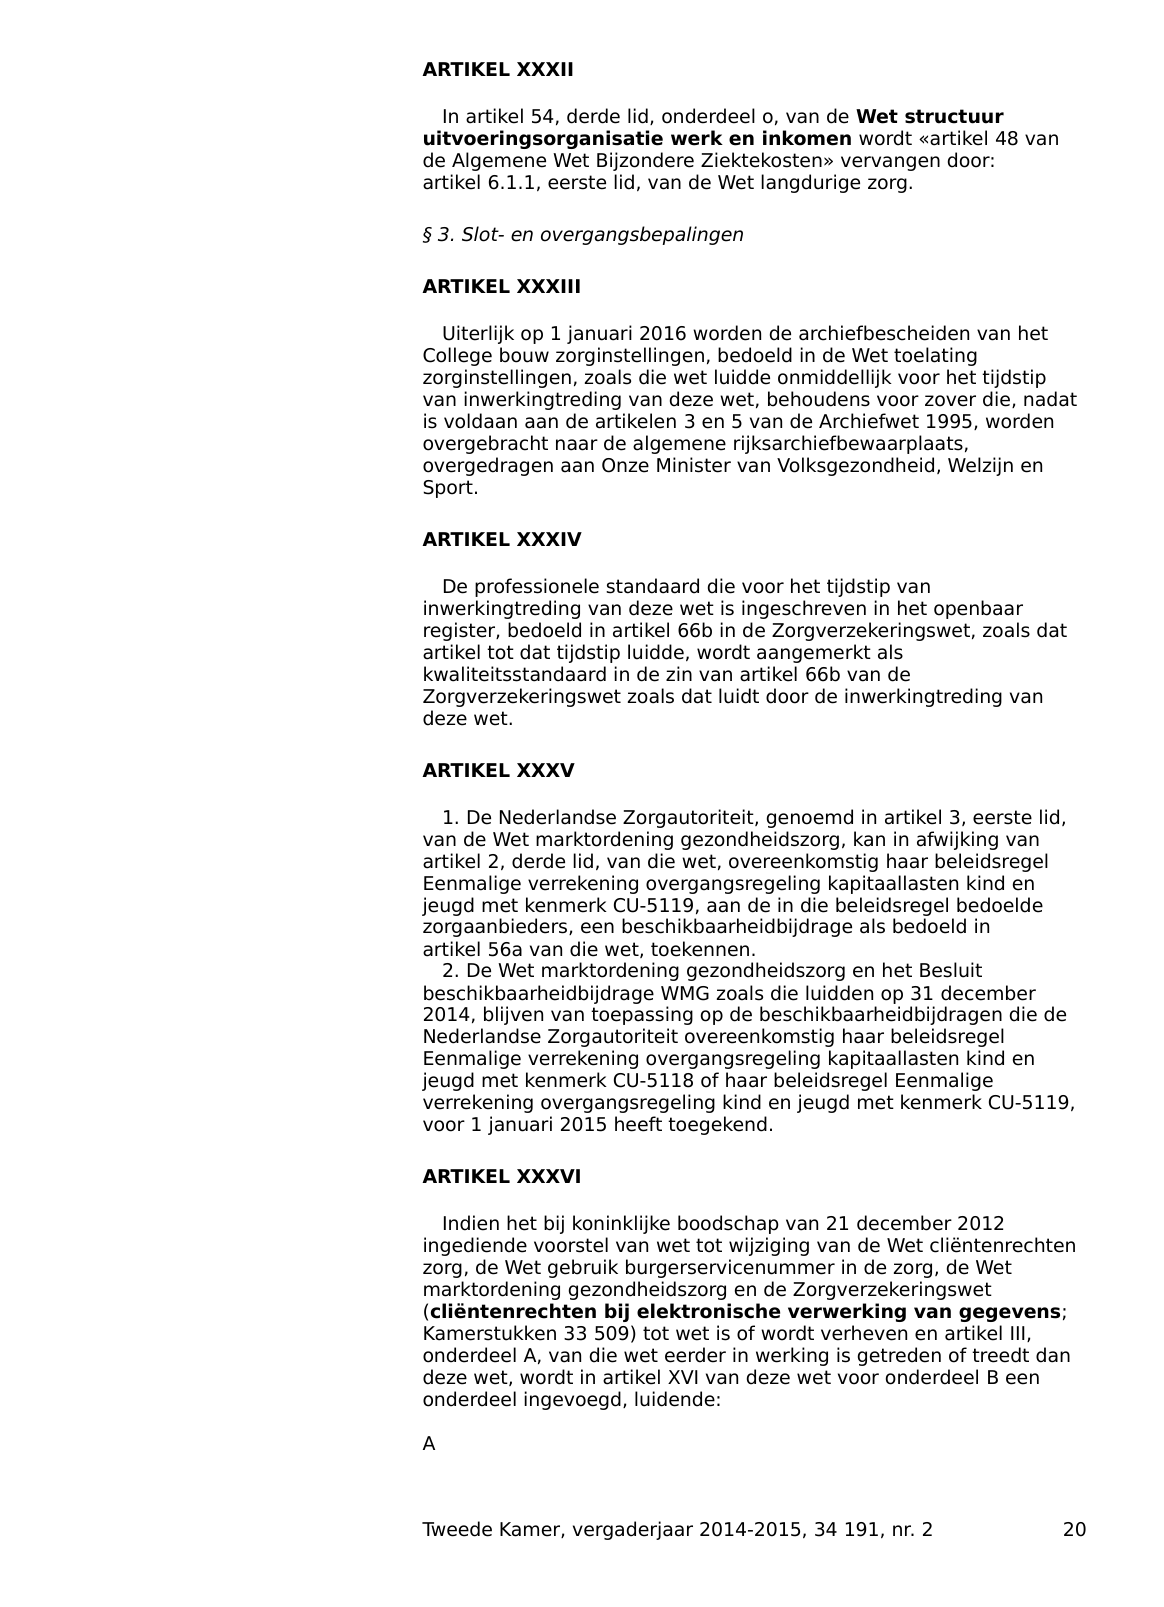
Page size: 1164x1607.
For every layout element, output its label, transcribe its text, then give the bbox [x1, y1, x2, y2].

subtitle ARTIKEL XXXVI [422, 1166, 1087, 1188]
text De professionele standaard die voor het tijdstip van inwerkingtreding van deze wet is ingeschreven in het openbaar register, bedoeld in artikel 66b in de Zorgverzekeringswet, zoals dat artikel tot dat tijdstip luidde, wordt aangemerkt als kwaliteitsstandaard in de zin van artikel 66b van de Zorgverzekeringswet zoals dat luidt door de inwerkingtreding van deze wet. [422, 576, 1087, 729]
subtitle ARTIKEL XXXIV [422, 529, 1087, 551]
subtitle ARTIKEL XXXIII [422, 276, 1087, 298]
text 1. De Nederlandse Zorgautoriteit, genoemd in artikel 3, eerste lid, van de Wet marktordening gezondheidszorg, kan in afwijking van artikel 2, derde lid, van die wet, overeenkomstig haar beleidsregel Eenmalige verrekening overgangsregeling kapitaallasten kind en jeugd met kenmerk CU-5119, aan de in die beleidsregel bedoelde zorgaanbieders, een beschikbaarheidbijdrage als bedoeld in artikel 56a van die wet, toekennen. [422, 807, 1087, 960]
text A [422, 1433, 1087, 1455]
subtitle ARTIKEL XXXII [422, 59, 1087, 81]
subtitle § 3. Slot- en overgangsbepalingen [422, 224, 1087, 246]
text Uiterlijk op 1 januari 2016 worden de archiefbescheiden van het College bouw zorginstellingen, bedoeld in de Wet toelating zorginstellingen, zoals die wet luidde onmiddellijk voor het tijdstip van inwerkingtreding van deze wet, behoudens voor zover die, nadat is voldaan aan de artikelen 3 en 5 van de Archiefwet 1995, worden overgebracht naar de algemene rijksarchiefbewaarplaats, overgedragen aan Onze Minister van Volksgezondheid, Welzijn en Sport. [422, 323, 1087, 499]
text In artikel 54, derde lid, onderdeel o, van de Wet structuur uitvoeringsorganisatie werk en inkomen wordt «artikel 48 van de Algemene Wet Bijzondere Ziektekosten» vervangen door: artikel 6.1.1, eerste lid, van de Wet langdurige zorg. [422, 106, 1087, 194]
subtitle ARTIKEL XXXV [422, 759, 1087, 782]
text 2. De Wet marktordening gezondheidszorg en het Besluit beschikbaarheidbijdrage WMG zoals die luidden op 31 december 2014, blijven van toepassing op de beschikbaarheidbijdragen die de Nederlandse Zorgautoriteit overeenkomstig haar beleidsregel Eenmalige verrekening overgangsregeling kapitaallasten kind en jeugd met kenmerk CU-5118 of haar beleidsregel Eenmalige verrekening overgangsregeling kind en jeugd met kenmerk CU-5119, voor 1 januari 2015 heeft toegekend. [422, 960, 1087, 1136]
text Indien het bij koninklijke boodschap van 21 december 2012 ingediende voorstel van wet tot wijziging van de Wet cliëntenrechten zorg, de Wet gebruik burgerservicenummer in de zorg, de Wet marktordening gezondheidszorg en de Zorgverzekeringswet (cliëntenrechten bij elektronische verwerking van gegevens; Kamerstukken 33 509) tot wet is of wordt verheven en artikel III, onderdeel A, van die wet eerder in werking is getreden of treedt dan deze wet, wordt in artikel XVI van deze wet voor onderdeel B een onderdeel ingevoegd, luidende: [422, 1213, 1087, 1411]
